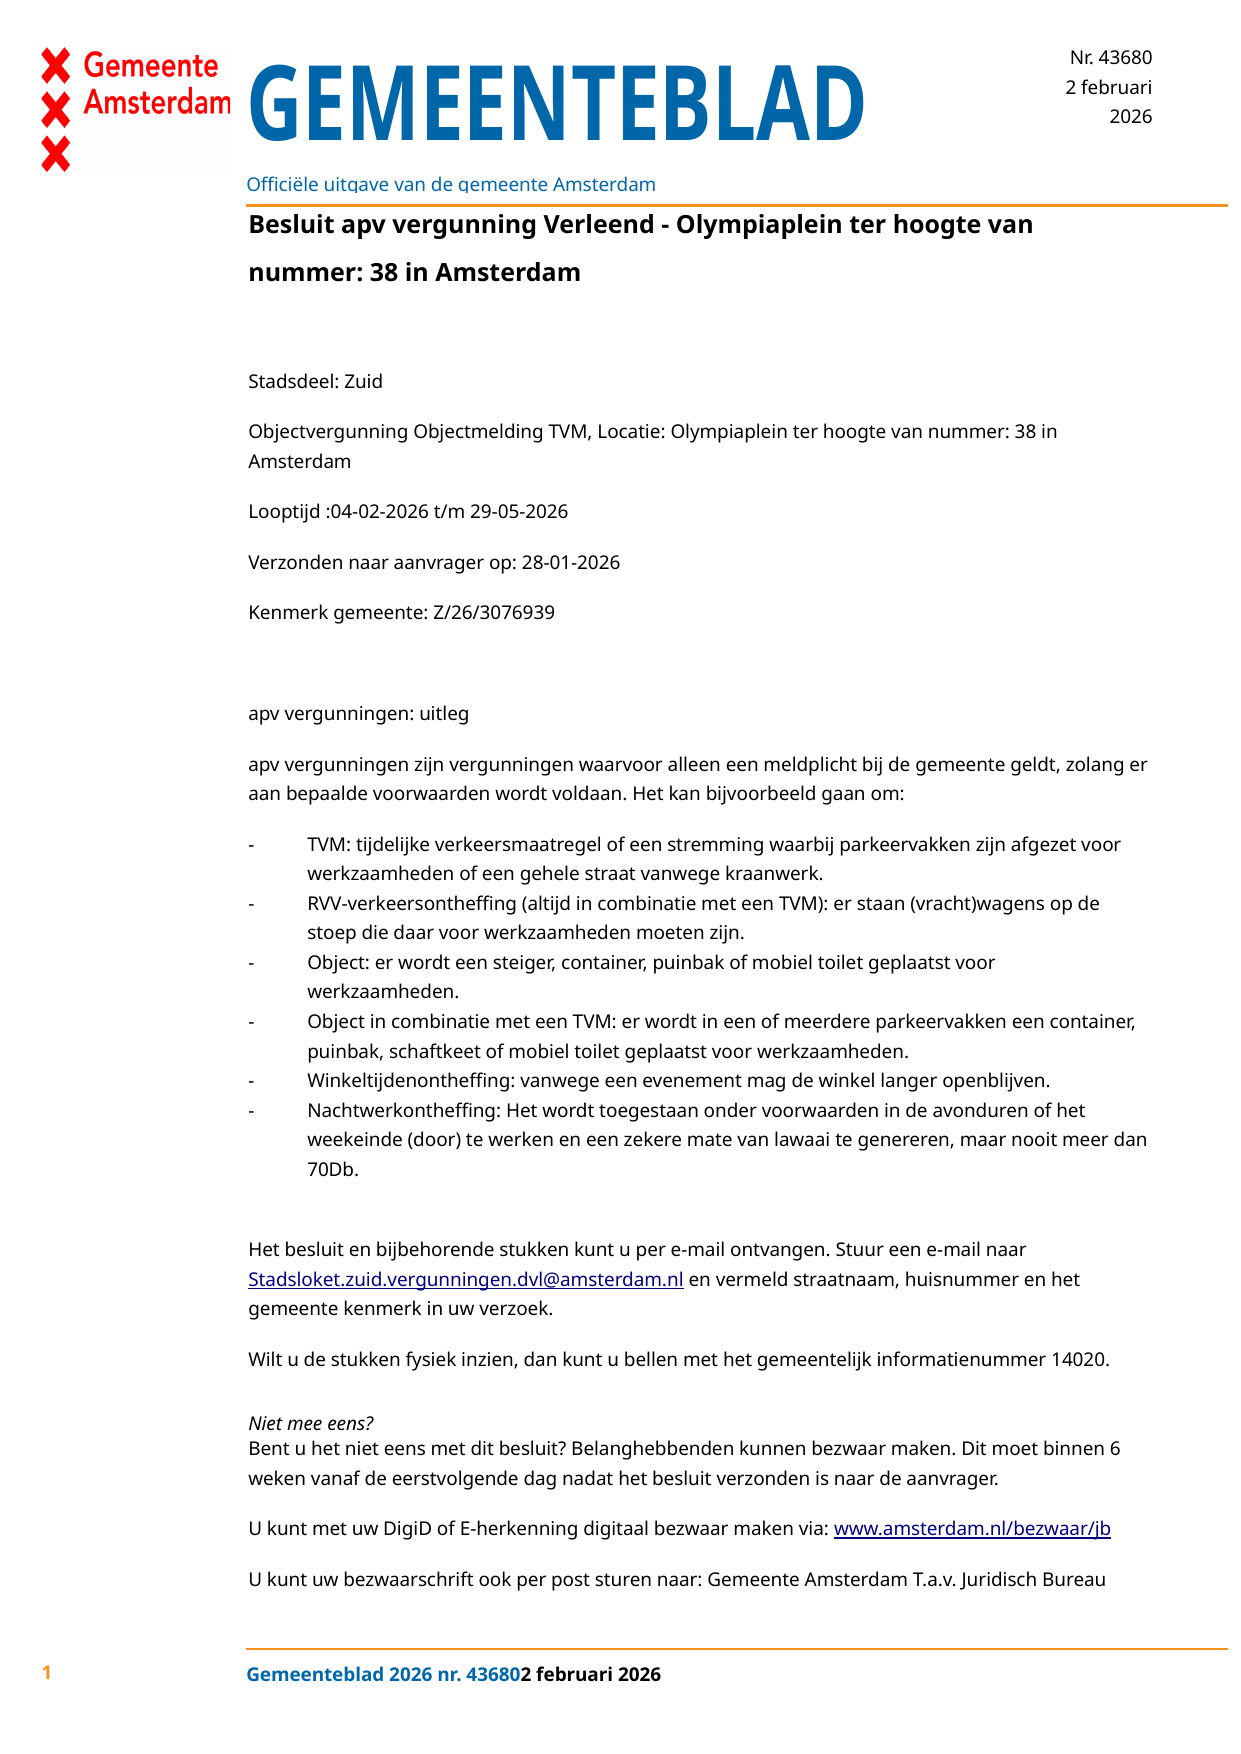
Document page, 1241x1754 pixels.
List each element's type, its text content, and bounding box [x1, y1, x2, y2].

list TVM: tijdelijke verkeersmaatregel of een stremming waarbij parkeervakken zijn afgezet voor werkzaamheden of een gehele straat vanwege kraanwerk. [248, 831, 1152, 886]
text Stadsdeel: Zuid [248, 368, 1152, 394]
list Object in combinatie met een TVM: er wordt in een of meerdere parkeervakken een container, puinbak, schaftkeet of mobiel toilet geplaatst voor werkzaamheden. [248, 1008, 1152, 1064]
list Winkeltijdenontheffing: vanwege een evenement mag de winkel langer openblijven. [248, 1067, 1152, 1093]
list RVV-verkeersontheffing (altijd in combinatie met een TVM): er staan (vracht)wagens op de stoep die daar voor werkzaamheden moeten zijn. [248, 890, 1152, 945]
text apv vergunningen: uitleg [248, 700, 1152, 726]
text Objectvergunning Objectmelding TVM, Locatie: Olympiaplein ter hoogte van nummer: 38 in Amsterdam [248, 419, 1152, 474]
picture [41, 47, 231, 172]
list Object: er wordt een steiger, container, puinbak of mobiel toilet geplaatst voor werkzaamheden. [248, 949, 1152, 1004]
text apv vergunningen zijn vergunningen waarvoor alleen een meldplicht bij de gemeente geldt, zolang er aan bepaalde voorwaarden wordt voldaan. Het kan bijvoorbeeld gaan om: [248, 751, 1152, 806]
text U kunt met uw DigiD of E-herkenning digitaal bezwaar maken via: www.amsterdam.nl/bezwaar/jb [248, 1516, 1152, 1541]
text Looptijd :04-02-2026 t/m 29-05-2026 [248, 499, 1152, 524]
text Wilt u de stukken fysiek inzien, dan kunt u bellen met het gemeentelijk informatienummer 14020. [248, 1346, 1152, 1372]
text Niet mee eens? [248, 1410, 1152, 1436]
text U kunt uw bezwaarschrift ook per post sturen naar: Gemeente Amsterdam T.a.v. Juridisch Bureau [248, 1566, 1152, 1592]
text Verzonden naar aanvrager op: 28-01-2026 [248, 549, 1152, 575]
text Het besluit en bijbehorende stukken kunt u per e-mail ontvangen. Stuur een e-mail naar Stadsloket.zuid.vergunningen.dvl@amsterdam.nl en vermeld straatnaam, huisnummer en het gemeente kenmerk in uw verzoek. [248, 1236, 1152, 1321]
text Besluit apv vergunning Verleend - Olympiaplein ter hoogte van nummer: 38 in Amsterdam [248, 207, 1152, 288]
text Bent u het niet eens met dit besluit? Belanghebbenden kunnen bezwaar maken. Dit moet binnen 6 weken vanaf de eerstvolgende dag nadat het besluit verzonden is naar de aanvrager. [248, 1436, 1152, 1491]
text Kenmerk gemeente: Z/26/3076939 [248, 599, 1152, 625]
list Nachtwerkontheffing: Het wordt toegestaan onder voorwaarden in de avonduren of het weekeinde (door) te werken en een zekere mate van lawaai te genereren, maar nooit meer dan 70Db. [248, 1097, 1152, 1182]
